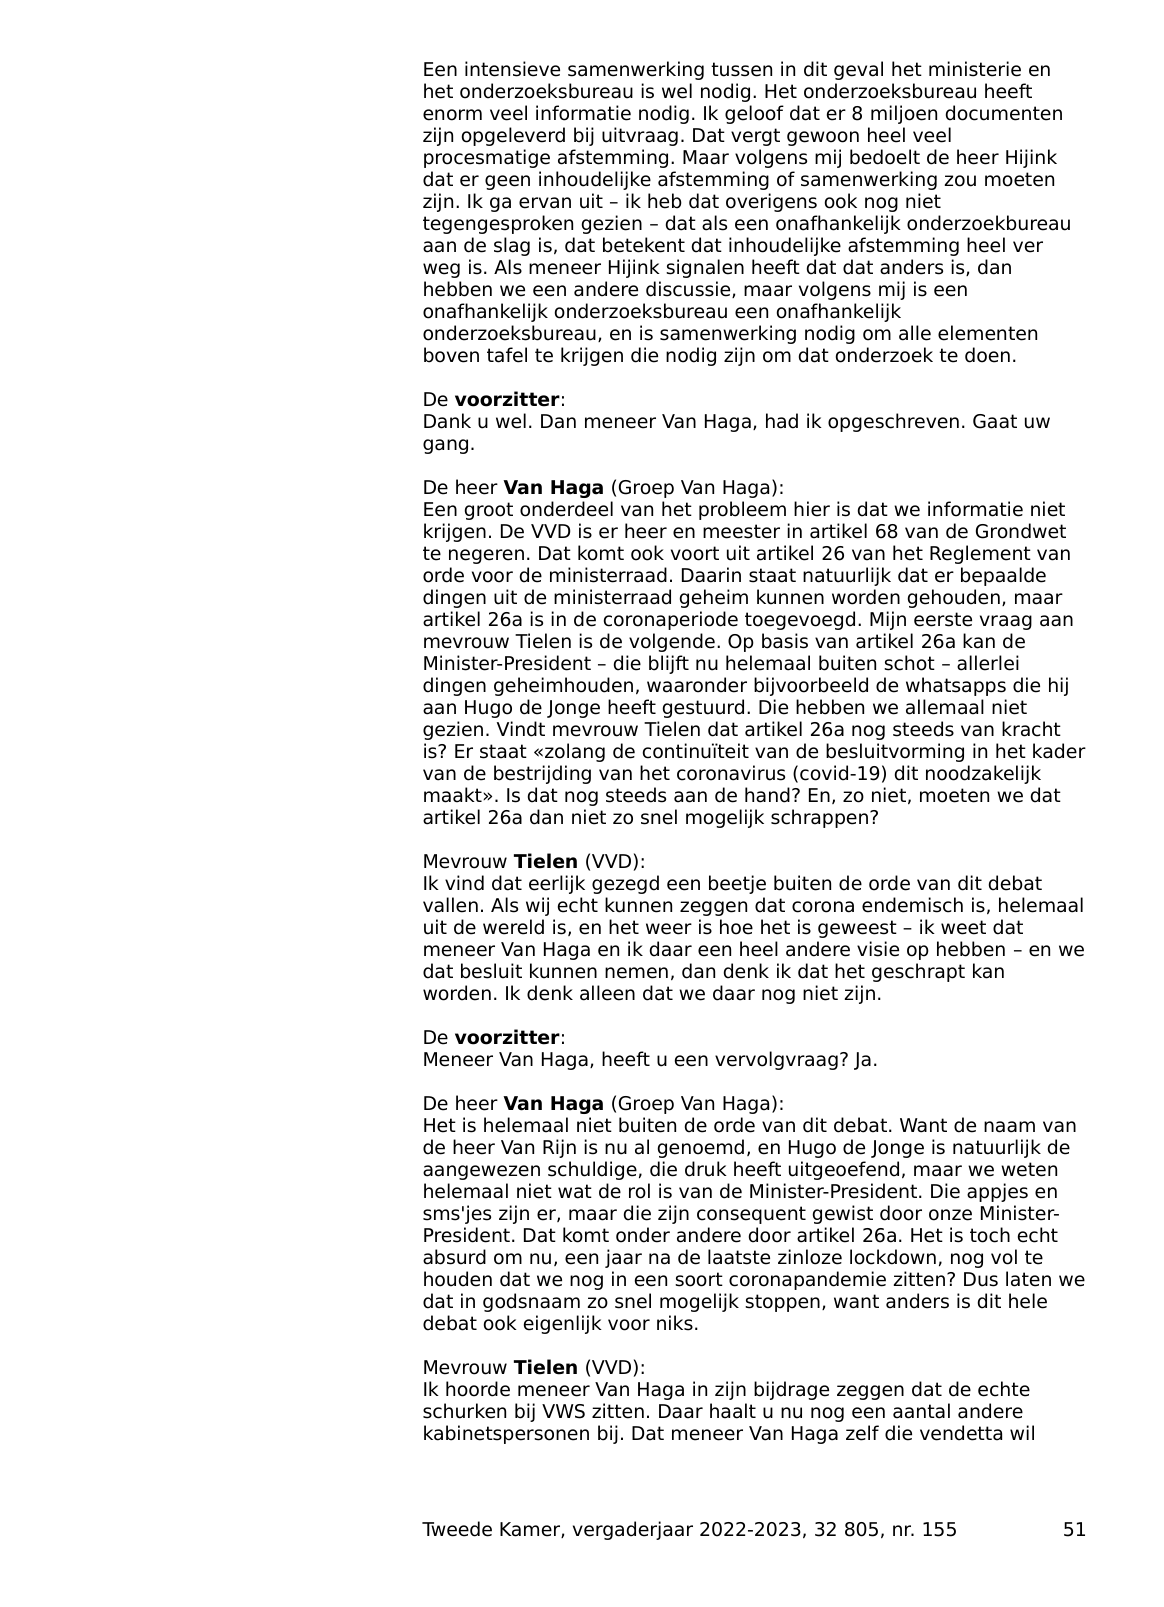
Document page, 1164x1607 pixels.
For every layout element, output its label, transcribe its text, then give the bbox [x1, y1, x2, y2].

text Dank u wel. Dan meneer Van Haga, had ik opgeschreven. Gaat uw gang. [422, 411, 1087, 455]
text Een intensieve samenwerking tussen in dit geval het ministerie en het onderzoeksbureau is wel nodig. Het onderzoeksbureau heeft enorm veel informatie nodig. Ik geloof dat er 8 miljoen documenten zijn opgeleverd bij uitvraag. Dat vergt gewoon heel veel procesmatige afstemming. Maar volgens mij bedoelt de heer Hijink dat er geen inhoudelijke afstemming of samenwerking zou moeten zijn. Ik ga ervan uit – ik heb dat overigens ook nog niet tegengesproken gezien – dat als een onafhankelijk onderzoekbureau aan de slag is, dat betekent dat inhoudelijke afstemming heel ver weg is. Als meneer Hijink signalen heeft dat dat anders is, dan hebben we een andere discussie, maar volgens mij is een onafhankelijk onderzoeksbureau een onafhankelijk onderzoeksbureau, en is samenwerking nodig om alle elementen boven tafel te krijgen die nodig zijn om dat onderzoek te doen. [422, 59, 1087, 367]
text De heer Van Haga (Groep Van Haga): [422, 1093, 1087, 1115]
text Ik hoorde meneer Van Haga in zijn bijdrage zeggen dat de echte schurken bij VWS zitten. Daar haalt u nu nog een aantal andere kabinetspersonen bij. Dat meneer Van Haga zelf die vendetta wil [422, 1379, 1087, 1445]
text Mevrouw Tielen (VVD): [422, 851, 1087, 873]
text Mevrouw Tielen (VVD): [422, 1357, 1087, 1379]
text Het is helemaal niet buiten de orde van dit debat. Want de naam van de heer Van Rijn is nu al genoemd, en Hugo de Jonge is natuurlijk de aangewezen schuldige, die druk heeft uitgeoefend, maar we weten helemaal niet wat de rol is van de Minister-President. Die appjes en sms'jes zijn er, maar die zijn consequent gewist door onze Minister-President. Dat komt onder andere door artikel 26a. Het is toch echt absurd om nu, een jaar na de laatste zinloze lockdown, nog vol te houden dat we nog in een soort coronapandemie zitten? Dus laten we dat in godsnaam zo snel mogelijk stoppen, want anders is dit hele debat ook eigenlijk voor niks. [422, 1115, 1087, 1335]
text Meneer Van Haga, heeft u een vervolgvraag? Ja. [422, 1049, 1087, 1071]
text De voorzitter: [422, 389, 1087, 411]
text Ik vind dat eerlijk gezegd een beetje buiten de orde van dit debat vallen. Als wij echt kunnen zeggen dat corona endemisch is, helemaal uit de wereld is, en het weer is hoe het is geweest – ik weet dat meneer Van Haga en ik daar een heel andere visie op hebben – en we dat besluit kunnen nemen, dan denk ik dat het geschrapt kan worden. Ik denk alleen dat we daar nog niet zijn. [422, 873, 1087, 1005]
text De voorzitter: [422, 1027, 1087, 1049]
text De heer Van Haga (Groep Van Haga): [422, 477, 1087, 499]
text Een groot onderdeel van het probleem hier is dat we informatie niet krijgen. De VVD is er heer en meester in artikel 68 van de Grondwet te negeren. Dat komt ook voort uit artikel 26 van het Reglement van orde voor de ministerraad. Daarin staat natuurlijk dat er bepaalde dingen uit de ministerraad geheim kunnen worden gehouden, maar artikel 26a is in de coronaperiode toegevoegd. Mijn eerste vraag aan mevrouw Tielen is de volgende. Op basis van artikel 26a kan de Minister-President – die blijft nu helemaal buiten schot – allerlei dingen geheimhouden, waaronder bijvoorbeeld de whatsapps die hij aan Hugo de Jonge heeft gestuurd. Die hebben we allemaal niet gezien. Vindt mevrouw Tielen dat artikel 26a nog steeds van kracht is? Er staat «zolang de continuïteit van de besluitvorming in het kader van de bestrijding van het coronavirus (covid-19) dit noodzakelijk maakt». Is dat nog steeds aan de hand? En, zo niet, moeten we dat artikel 26a dan niet zo snel mogelijk schrappen? [422, 499, 1087, 829]
